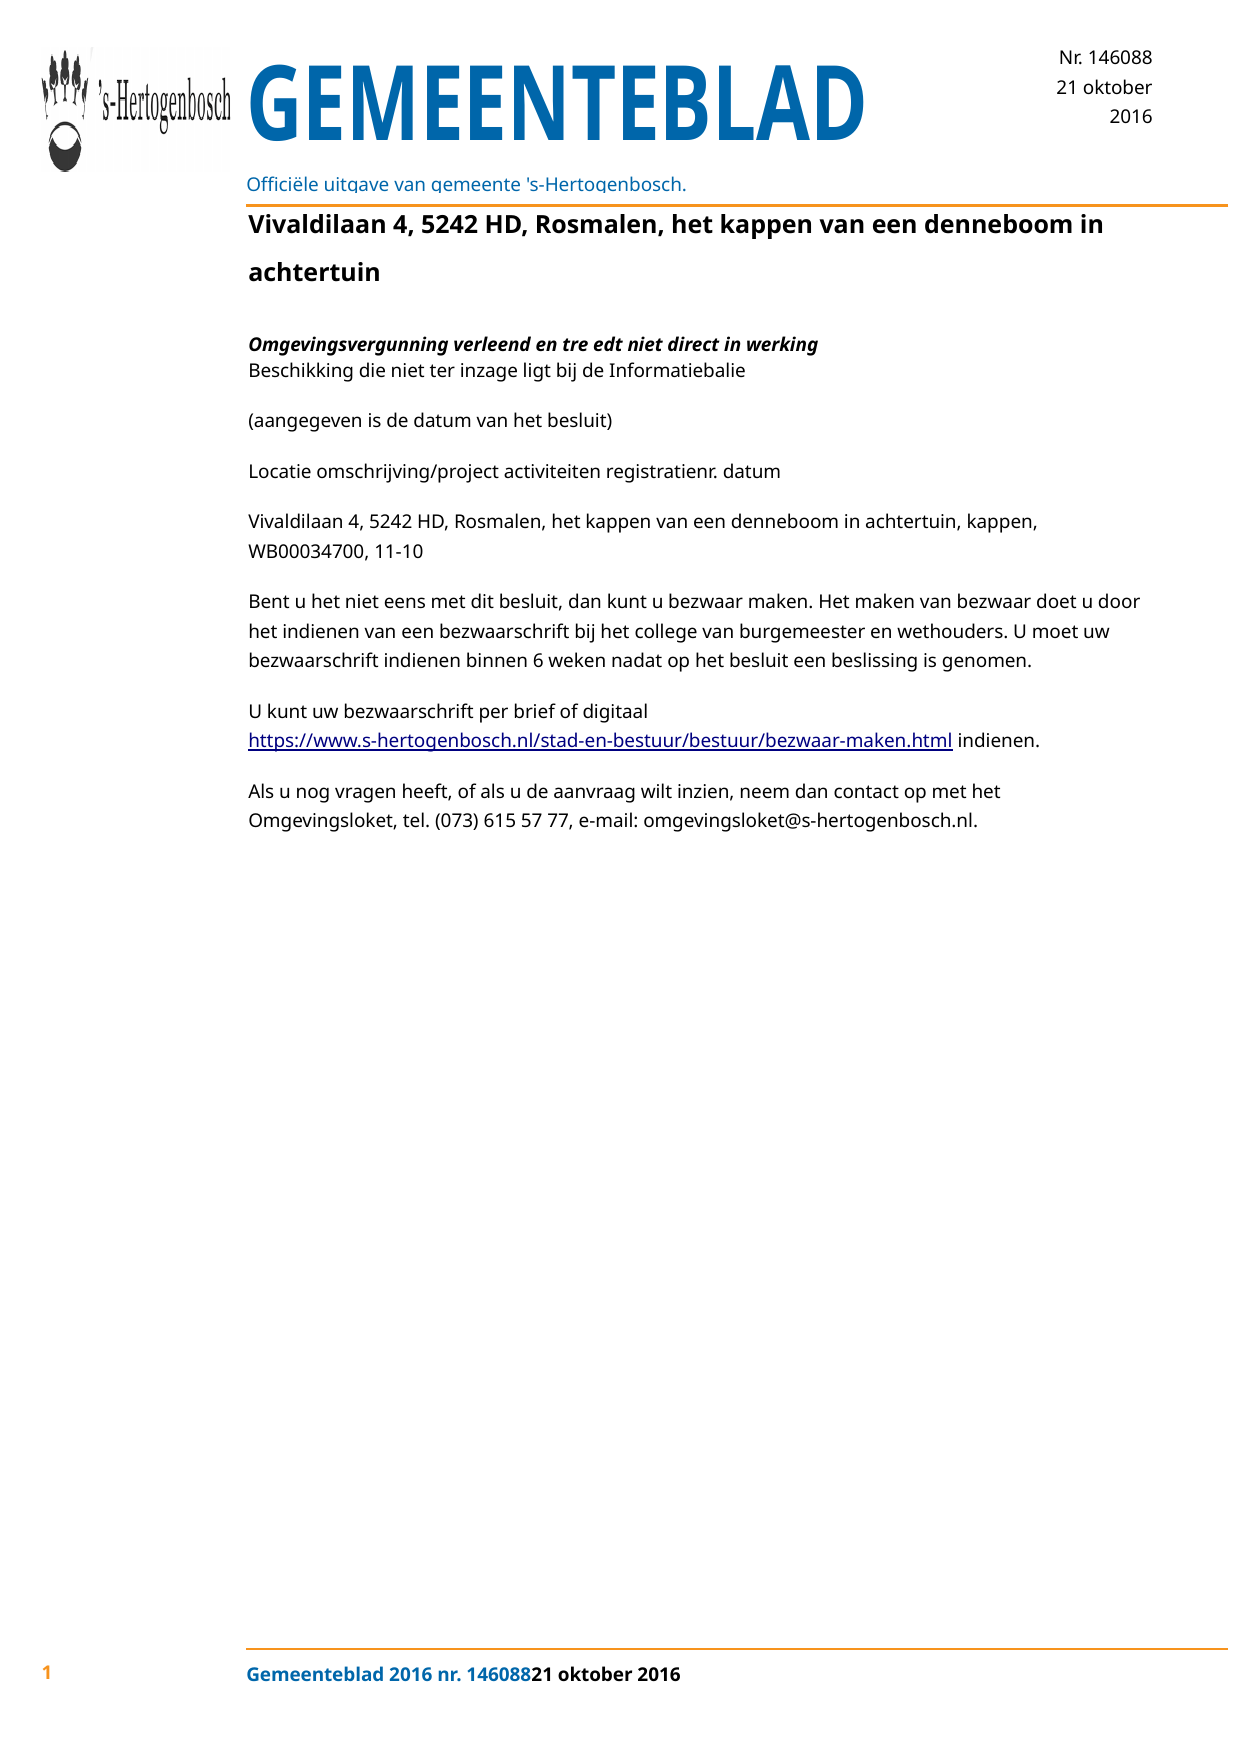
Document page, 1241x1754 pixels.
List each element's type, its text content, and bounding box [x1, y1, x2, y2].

text Bent u het niet eens met dit besluit, dan kunt u bezwaar maken. Het maken van bezwaar doet u door het indienen van een bezwaarschrift bij het college van burgemeester en wethouders. U moet uw bezwaarschrift indienen binnen 6 weken nadat op het besluit een beslissing is genomen. [248, 588, 1152, 673]
text Vivaldilaan 4, 5242 HD, Rosmalen, het kappen van een denneboom in achtertuin, kappen, WB00034700, 11-10 [248, 508, 1152, 564]
text Omgevingsvergunning verleend en tre edt niet direct in werking [248, 331, 1152, 357]
text Vivaldilaan 4, 5242 HD, Rosmalen, het kappen van een denneboom in achtertuin [248, 207, 1152, 288]
text U kunt uw bezwaarschrift per brief of digitaal https://www.s-hertogenbosch.nl/stad-en-bestuur/bestuur/bezwaar-maken.html indienen. [248, 698, 1152, 753]
picture [41, 47, 231, 172]
text Beschikking die niet ter inzage ligt bij de Informatiebalie [248, 357, 1152, 383]
text (aangegeven is de datum van het besluit) [248, 408, 1152, 433]
text Als u nog vragen heeft, of als u de aanvraag wilt inzien, neem dan contact op met het Omgevingsloket, tel. (073) 615 57 77, e-mail: omgevingsloket@s-hertogenbosch.nl. [248, 778, 1152, 833]
text Locatie omschrijving/project activiteiten registratienr. datum [248, 458, 1152, 484]
